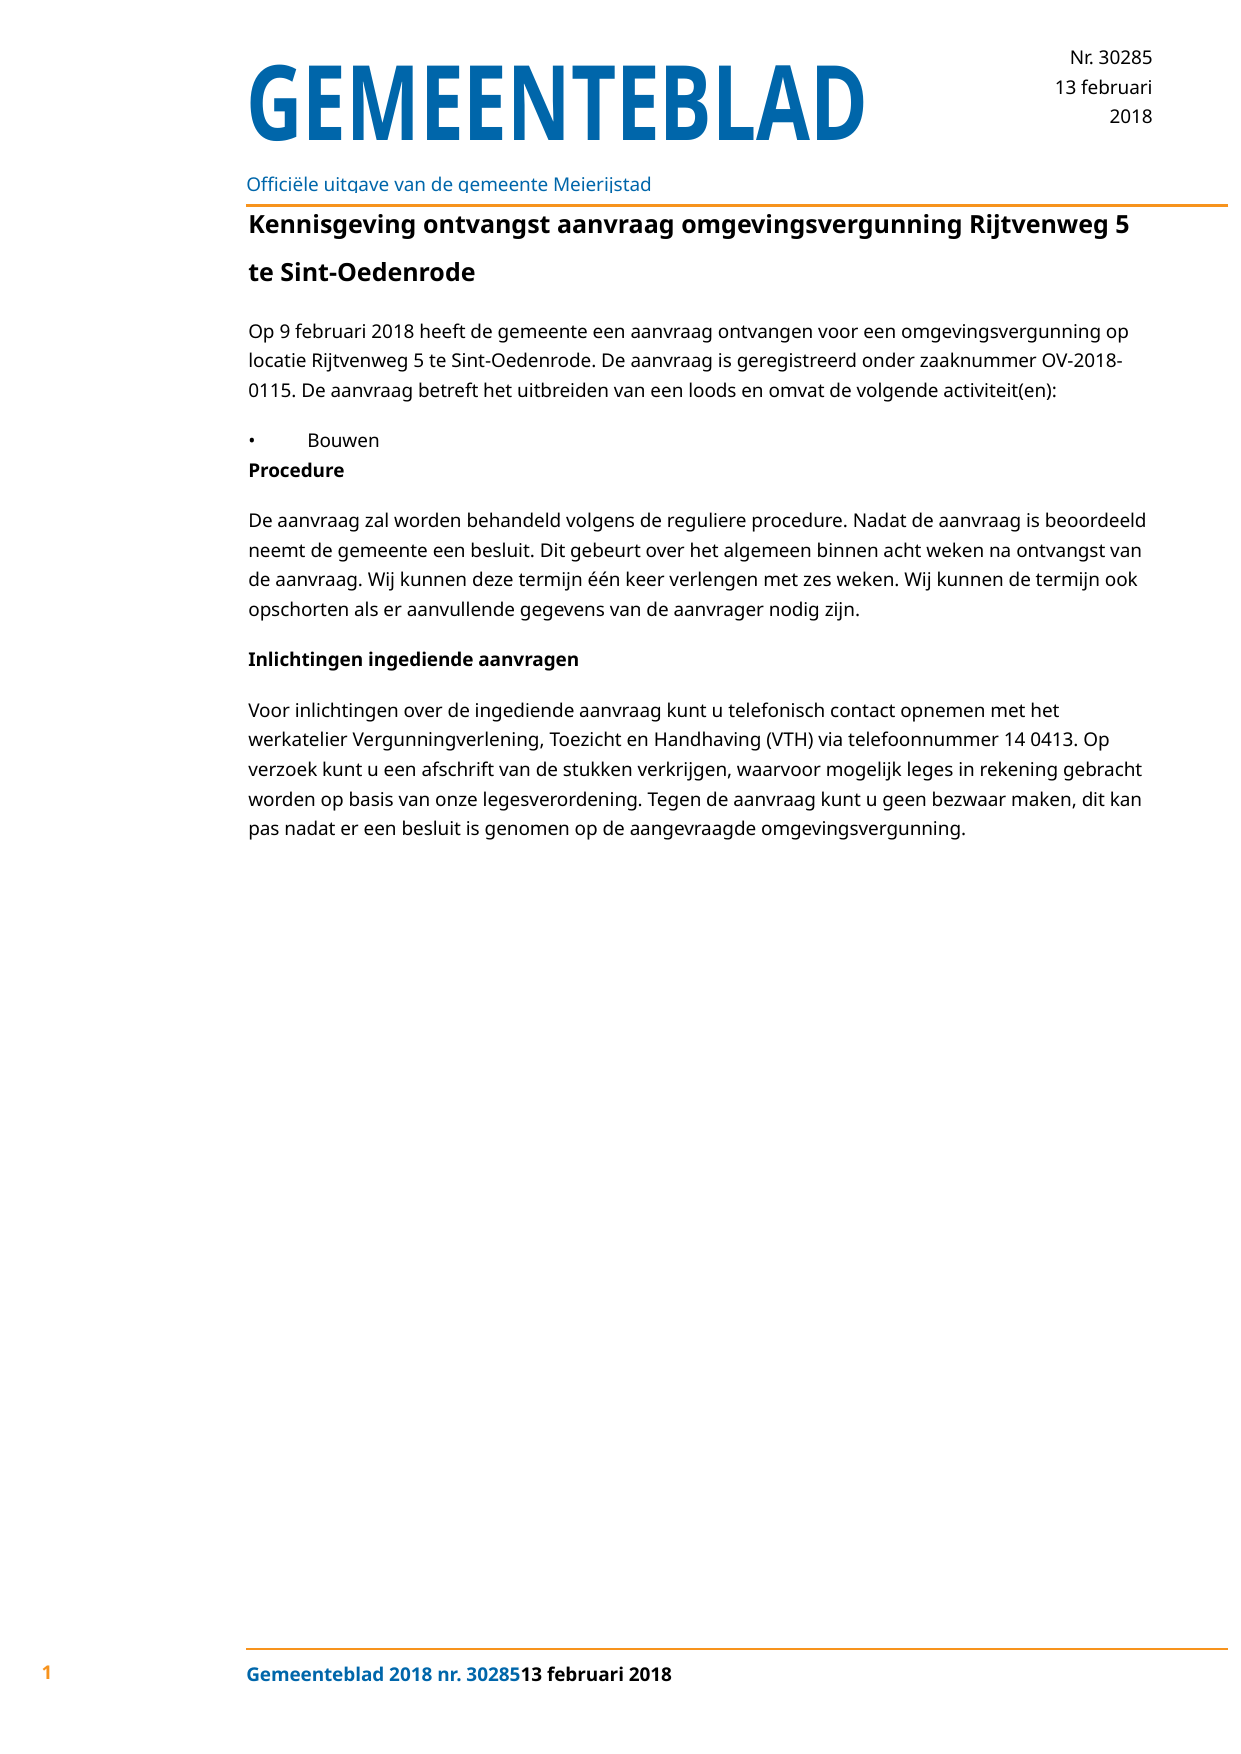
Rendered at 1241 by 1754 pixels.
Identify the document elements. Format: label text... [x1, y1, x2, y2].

text Inlichtingen ingediende aanvragen [248, 647, 1152, 672]
list Bouwen [248, 427, 1152, 453]
text Op 9 februari 2018 heeft de gemeente een aanvraag ontvangen voor een omgevingsvergunning op locatie Rijtvenweg 5 te Sint-Oedenrode. De aanvraag is geregistreerd onder zaaknummer OV-2018-0115. De aanvraag betreft het uitbreiden van een loods en omvat de volgende activiteit(en): [248, 318, 1152, 403]
text Kennisgeving ontvangst aanvraag omgevingsvergunning Rijtvenweg 5 te Sint-Oedenrode [248, 207, 1152, 288]
picture [41, 47, 231, 172]
text Voor inlichtingen over de ingediende aanvraag kunt u telefonisch contact opnemen met het werkatelier Vergunningverlening, Toezicht en Handhaving (VTH) via telefoonnummer 14 0413. Op verzoek kunt u een afschrift van de stukken verkrijgen, waarvoor mogelijk leges in rekening gebracht worden op basis van onze legesverordening. Tegen de aanvraag kunt u geen bezwaar maken, dit kan pas nadat er een besluit is genomen op de aangevraagde omgevingsvergunning. [248, 697, 1152, 841]
text De aanvraag zal worden behandeld volgens de reguliere procedure. Nadat de aanvraag is beoordeeld neemt de gemeente een besluit. Dit gebeurt over het algemeen binnen acht weken na ontvangst van de aanvraag. Wij kunnen deze termijn één keer verlengen met zes weken. Wij kunnen de termijn ook opschorten als er aanvullende gegevens van de aanvrager nodig zijn. [248, 507, 1152, 622]
text Procedure [248, 457, 1152, 483]
